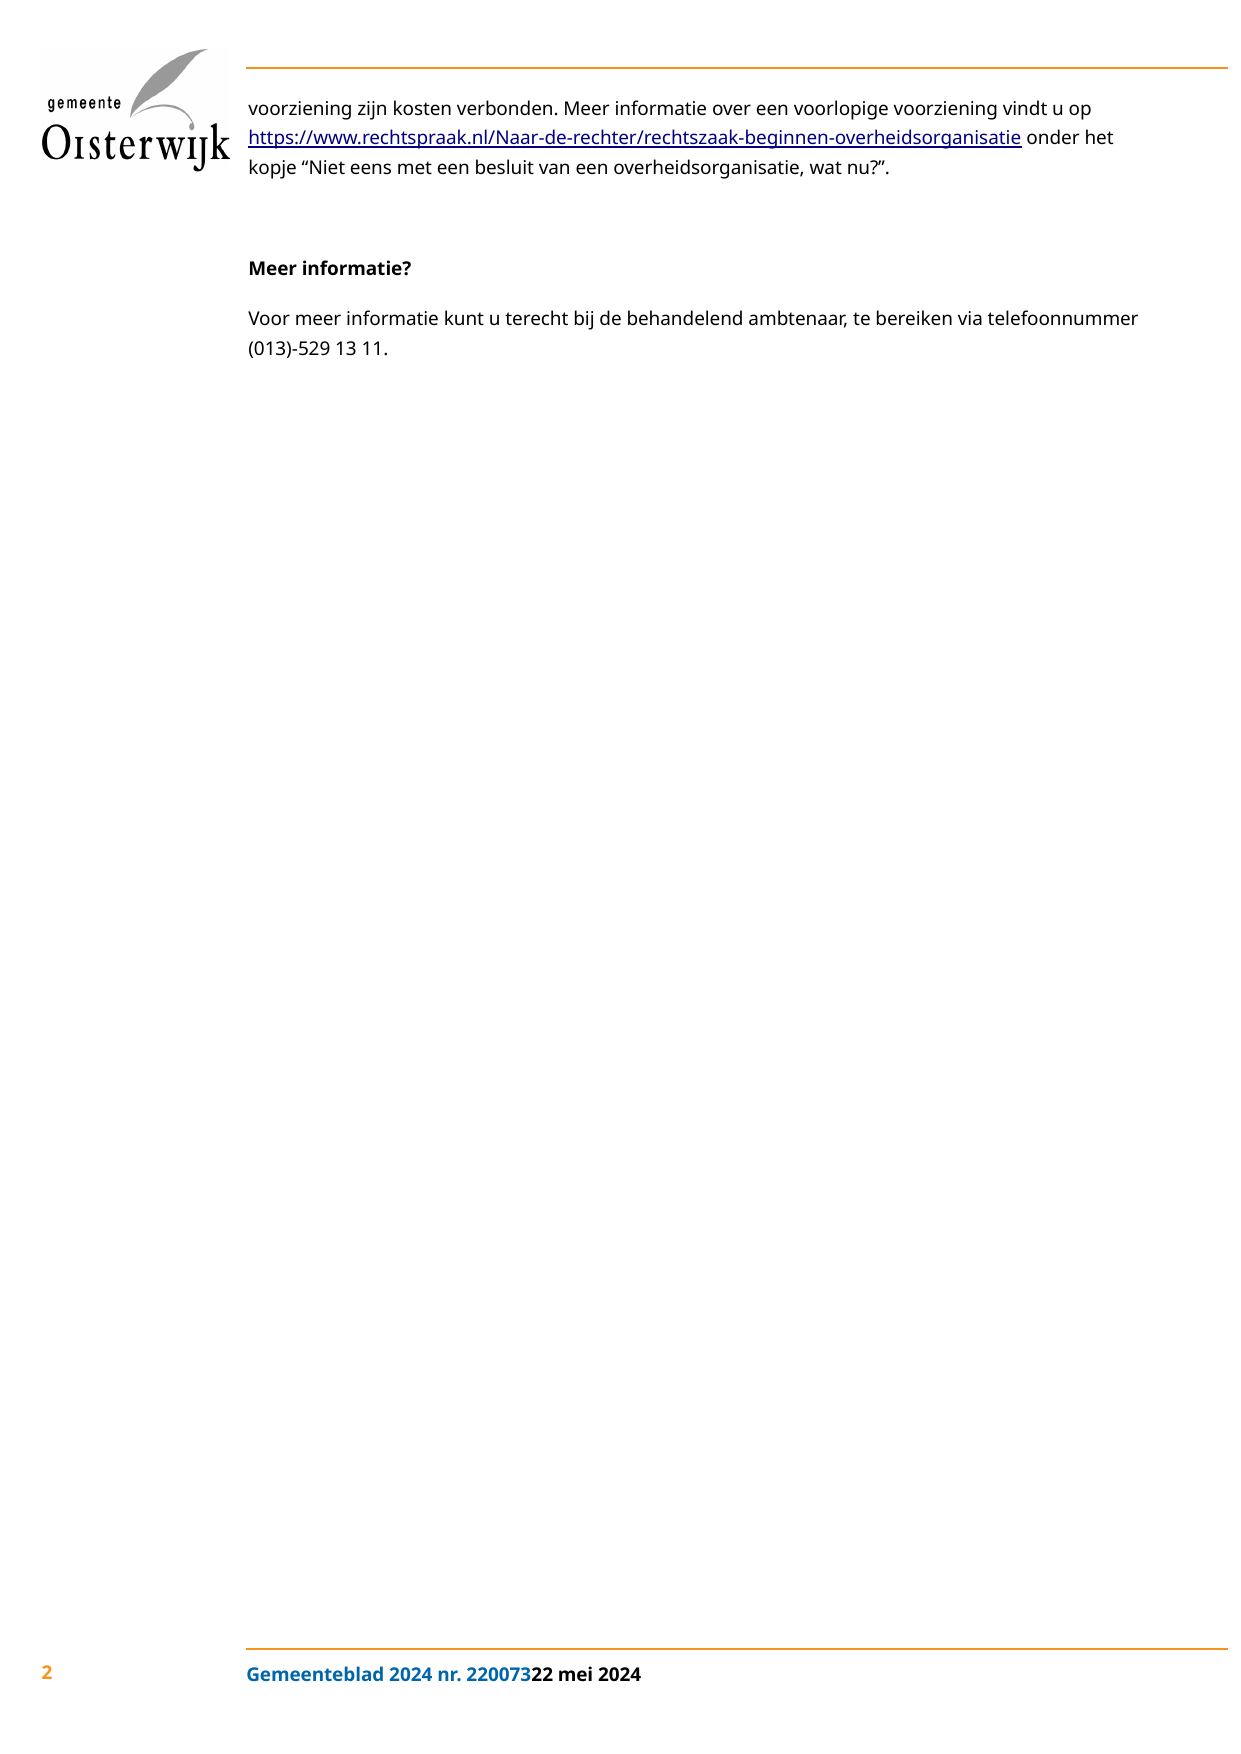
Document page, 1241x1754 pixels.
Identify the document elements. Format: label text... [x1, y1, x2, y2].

picture [41, 47, 231, 172]
text voorziening zijn kosten verbonden. Meer informatie over een voorlopige voorziening vindt u op https://www.rechtspraak.nl/Naar-de-rechter/rechtszaak-beginnen-overheidsorganisatie onder het kopje “Niet eens met een besluit van een overheidsorganisatie, wat nu?”. [248, 95, 1152, 180]
text Meer informatie? [248, 255, 1152, 281]
text Voor meer informatie kunt u terecht bij de behandelend ambtenaar, te bereiken via telefoonnummer (013)-529 13 11. [248, 305, 1152, 361]
